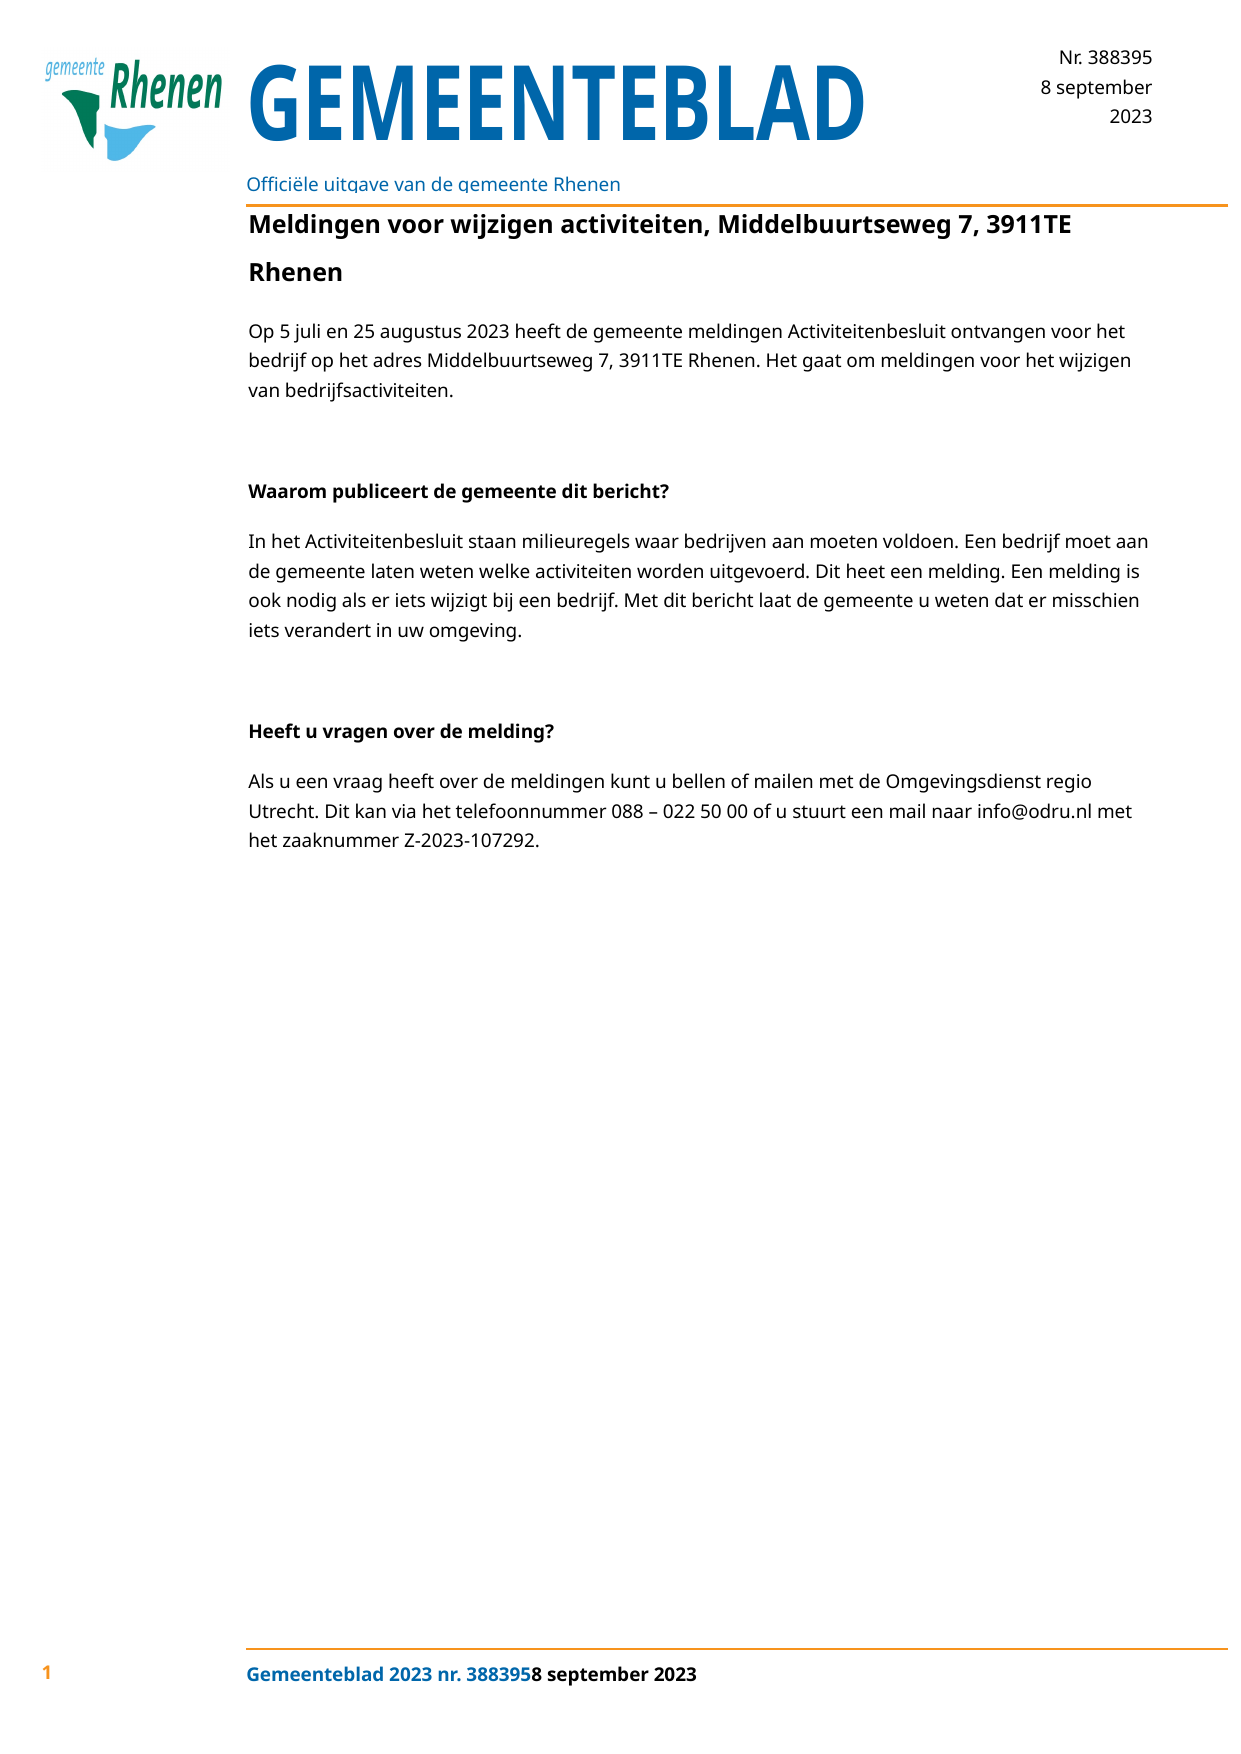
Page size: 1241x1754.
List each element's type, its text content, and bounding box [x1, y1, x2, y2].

text Als u een vraag heeft over de meldingen kunt u bellen of mailen met de Omgevingsdienst regio Utrecht. Dit kan via het telefoonnummer 088 – 022 50 00 of u stuurt een mail naar info@odru.nl met het zaaknummer Z-2023-107292. [248, 768, 1152, 853]
text Meldingen voor wijzigen activiteiten, Middelbuurtseweg 7, 3911TE Rhenen [248, 207, 1152, 288]
picture [41, 47, 231, 172]
text Waarom publiceert de gemeente dit bericht? [248, 478, 1152, 504]
text Heeft u vragen over de melding? [248, 718, 1152, 744]
text Op 5 juli en 25 augustus 2023 heeft de gemeente meldingen Activiteitenbesluit ontvangen voor het bedrijf op het adres Middelbuurtseweg 7, 3911TE Rhenen. Het gaat om meldingen voor het wijzigen van bedrijfsactiviteiten. [248, 318, 1152, 403]
text In het Activiteitenbesluit staan milieuregels waar bedrijven aan moeten voldoen. Een bedrijf moet aan de gemeente laten weten welke activiteiten worden uitgevoerd. Dit heet een melding. Een melding is ook nodig als er iets wijzigt bij een bedrijf. Met dit bericht laat de gemeente u weten dat er misschien iets verandert in uw omgeving. [248, 528, 1152, 643]
